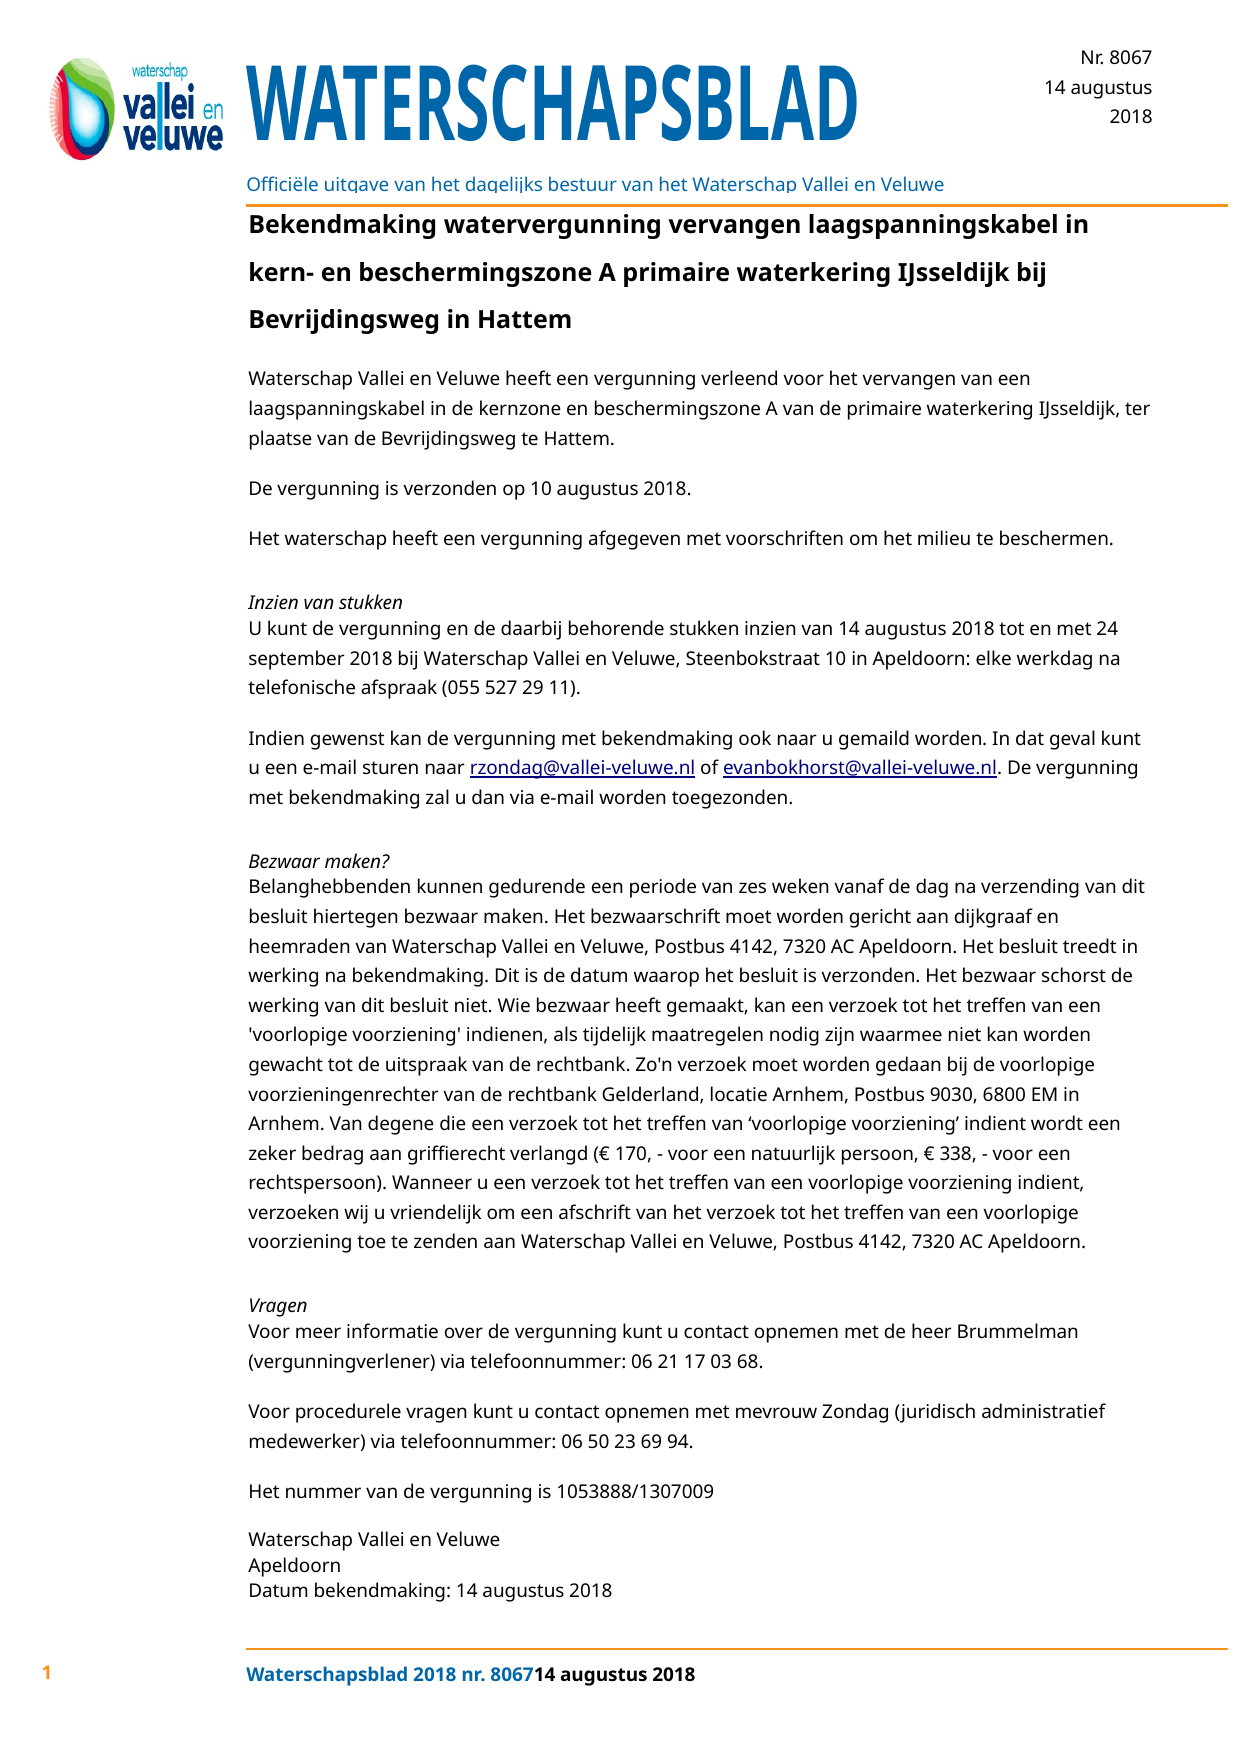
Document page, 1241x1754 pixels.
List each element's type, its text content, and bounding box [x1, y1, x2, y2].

text Inzien van stukken [248, 589, 1152, 615]
text U kunt de vergunning en de daarbij behorende stukken inzien van 14 augustus 2018 tot en met 24 september 2018 bij Waterschap Vallei en Veluwe, Steenbokstraat 10 in Apeldoorn: elke werkdag na telefonische afspraak (055 527 29 11). [248, 615, 1152, 700]
text De vergunning is verzonden op 10 augustus 2018. [248, 475, 1152, 501]
text Belanghebbenden kunnen gedurende een periode van zes weken vanaf de dag na verzending van dit besluit hiertegen bezwaar maken. Het bezwaarschrift moet worden gericht aan dijkgraaf en heemraden van Waterschap Vallei en Veluwe, Postbus 4142, 7320 AC Apeldoorn. Het besluit treedt in werking na bekendmaking. Dit is de datum waarop het besluit is verzonden. Het bezwaar schorst de werking van dit besluit niet. Wie bezwaar heeft gemaakt, kan een verzoek tot het treffen van een 'voorlopige voorziening' indienen, als tijdelijk maatregelen nodig zijn waarmee niet kan worden gewacht tot de uitspraak van de rechtbank. Zo'n verzoek moet worden gedaan bij de voorlopige voorzieningenrechter van de rechtbank Gelderland, locatie Arnhem, Postbus 9030, 6800 EM in Arnhem. Van degene die een verzoek tot het treffen van ‘voorlopige voorziening’ indient wordt een zeker bedrag aan griffierecht verlangd (€ 170, - voor een natuurlijk persoon, € 338, - voor een rechtspersoon). Wanneer u een verzoek tot het treffen van een voorlopige voorziening indient, verzoeken wij u vriendelijk om een afschrift van het verzoek tot het treffen van een voorlopige voorziening toe te zenden aan Waterschap Vallei en Veluwe, Postbus 4142, 7320 AC Apeldoorn. [248, 874, 1152, 1254]
text Vragen [248, 1293, 1152, 1318]
text Bekendmaking watervergunning vervangen laagspanningskabel in kern- en beschermingszone A primaire waterkering IJsseldijk bij Bevrijdingsweg in Hattem [248, 207, 1152, 336]
text Waterschap Vallei en Veluwe heeft een vergunning verleend voor het vervangen van een laagspanningskabel in de kernzone en beschermingszone A van de primaire waterkering IJsseldijk, ter plaatse van de Bevrijdingsweg te Hattem. [248, 366, 1152, 450]
text Bezwaar maken? [248, 848, 1152, 874]
text Het waterschap heeft een vergunning afgegeven met voorschriften om het milieu te beschermen. [248, 526, 1152, 551]
text Waterschap Vallei en Veluwe [248, 1526, 1152, 1552]
text Datum bekendmaking: 14 augustus 2018 [248, 1578, 1152, 1603]
text Voor meer informatie over de vergunning kunt u contact opnemen met de heer Brummelman (vergunningverlener) via telefoonnummer: 06 21 17 03 68. [248, 1318, 1152, 1374]
text Indien gewenst kan de vergunning met bekendmaking ook naar u gemaild worden. In dat geval kunt u een e-mail sturen naar rzondag@vallei-veluwe.nl of evanbokhorst@vallei-veluwe.nl. De vergunning met bekendmaking zal u dan via e-mail worden toegezonden. [248, 725, 1152, 810]
picture [41, 47, 231, 172]
text Het nummer van de vergunning is 1053888/1307009 [248, 1478, 1152, 1504]
text Apeldoorn [248, 1552, 1152, 1578]
text Voor procedurele vragen kunt u contact opnemen met mevrouw Zondag (juridisch administratief medewerker) via telefoonnummer: 06 50 23 69 94. [248, 1398, 1152, 1454]
